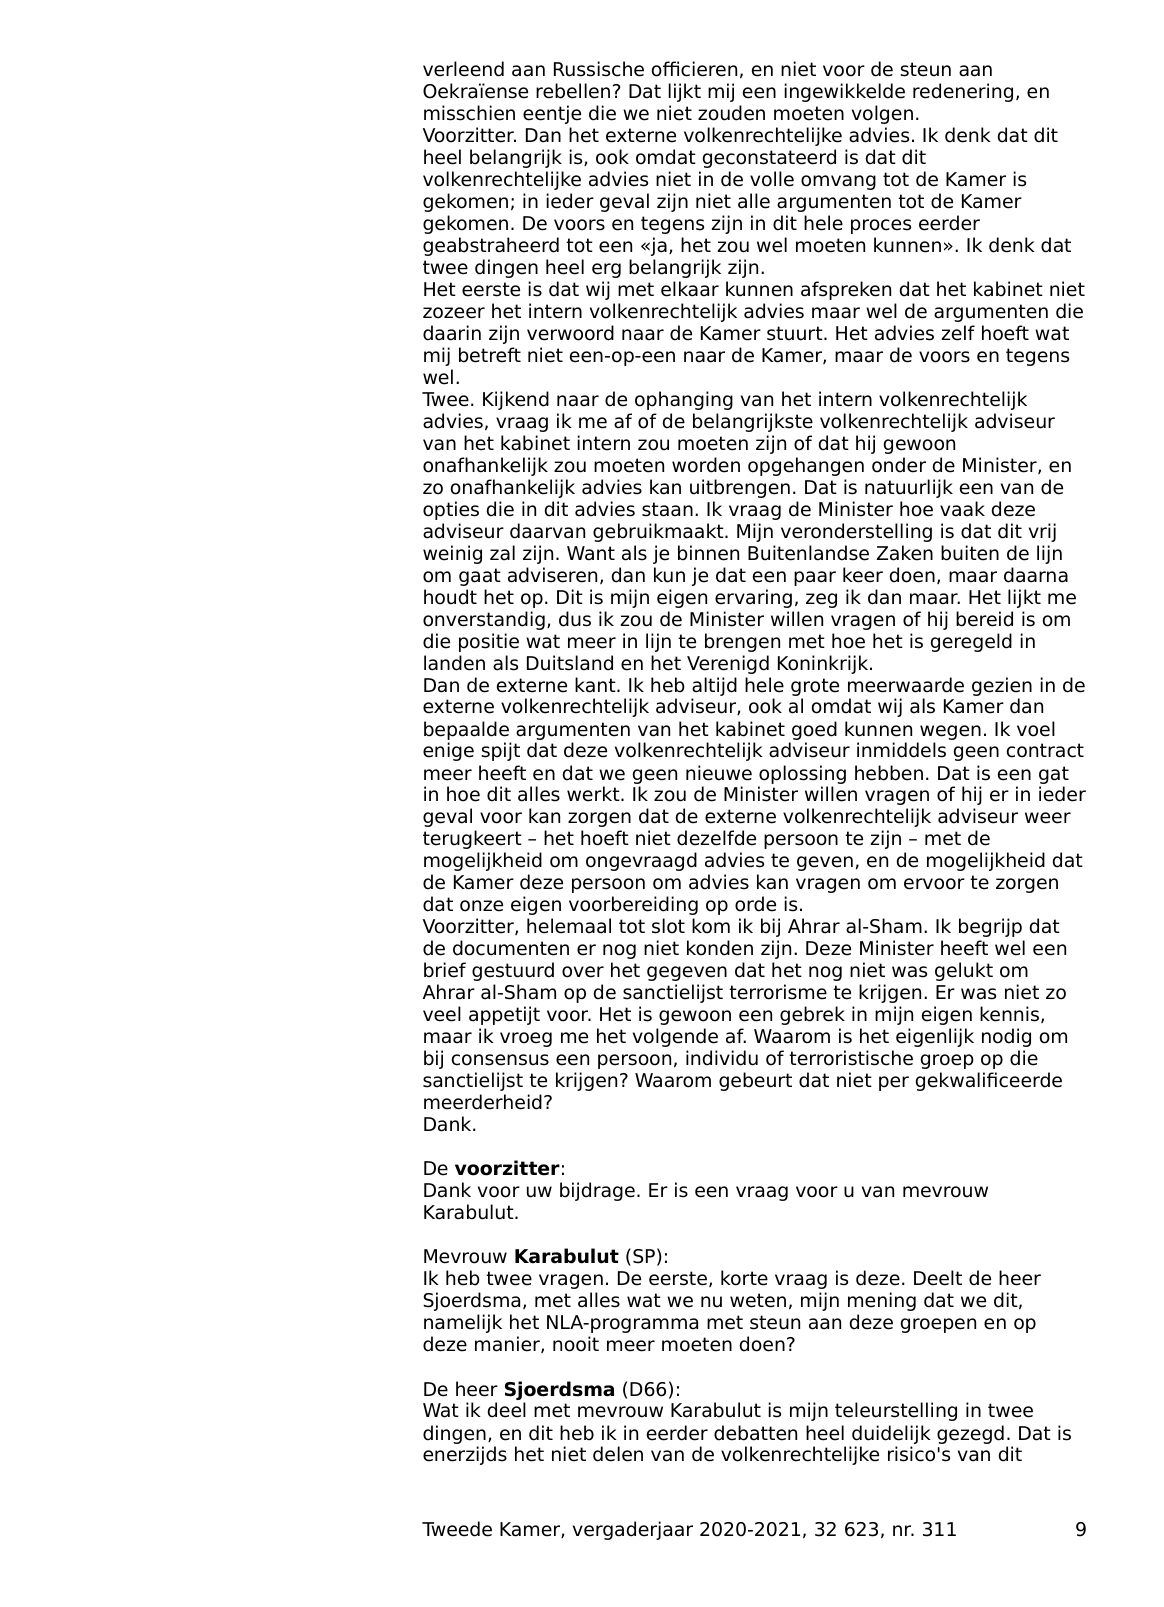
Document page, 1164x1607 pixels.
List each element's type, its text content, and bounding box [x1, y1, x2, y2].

text Dank voor uw bijdrage. Er is een vraag voor u van mevrouw Karabulut. [422, 1180, 1087, 1224]
text Dank. [422, 1114, 1087, 1136]
text verleend aan Russische officieren, en niet voor de steun aan Oekraïense rebellen? Dat lijkt mij een ingewikkelde redenering, en misschien eentje die we niet zouden moeten volgen. [422, 59, 1087, 125]
text Wat ik deel met mevrouw Karabulut is mijn teleurstelling in twee dingen, en dit heb ik in eerder debatten heel duidelijk gezegd. Dat is enerzijds het niet delen van de volkenrechtelijke risico's van dit [422, 1400, 1087, 1466]
text Het eerste is dat wij met elkaar kunnen afspreken dat het kabinet niet zozeer het intern volkenrechtelijk advies maar wel de argumenten die daarin zijn verwoord naar de Kamer stuurt. Het advies zelf hoeft wat mij betreft niet een-op-een naar de Kamer, maar de voors en tegens wel. [422, 279, 1087, 389]
text Voorzitter, helemaal tot slot kom ik bij Ahrar al-Sham. Ik begrijp dat de documenten er nog niet konden zijn. Deze Minister heeft wel een brief gestuurd over het gegeven dat het nog niet was gelukt om Ahrar al-Sham op de sanctielijst terrorisme te krijgen. Er was niet zo veel appetijt voor. Het is gewoon een gebrek in mijn eigen kennis, maar ik vroeg me het volgende af. Waarom is het eigenlijk nodig om bij consensus een persoon, individu of terroristische groep op die sanctielijst te krijgen? Waarom gebeurt dat niet per gekwalificeerde meerderheid? [422, 916, 1087, 1114]
text De heer Sjoerdsma (D66): [422, 1378, 1087, 1400]
text Twee. Kijkend naar de ophanging van het intern volkenrechtelijk advies, vraag ik me af of de belangrijkste volkenrechtelijk adviseur van het kabinet intern zou moeten zijn of dat hij gewoon onafhankelijk zou moeten worden opgehangen onder de Minister, en zo onafhankelijk advies kan uitbrengen. Dat is natuurlijk een van de opties die in dit advies staan. Ik vraag de Minister hoe vaak deze adviseur daarvan gebruikmaakt. Mijn veronderstelling is dat dit vrij weinig zal zijn. Want als je binnen Buitenlandse Zaken buiten de lijn om gaat adviseren, dan kun je dat een paar keer doen, maar daarna houdt het op. Dit is mijn eigen ervaring, zeg ik dan maar. Het lijkt me onverstandig, dus ik zou de Minister willen vragen of hij bereid is om die positie wat meer in lijn te brengen met hoe het is geregeld in landen als Duitsland en het Verenigd Koninkrijk. [422, 389, 1087, 674]
text De voorzitter: [422, 1158, 1087, 1180]
text Dan de externe kant. Ik heb altijd hele grote meerwaarde gezien in de externe volkenrechtelijk adviseur, ook al omdat wij als Kamer dan bepaalde argumenten van het kabinet goed kunnen wegen. Ik voel enige spijt dat deze volkenrechtelijk adviseur inmiddels geen contract meer heeft en dat we geen nieuwe oplossing hebben. Dat is een gat in hoe dit alles werkt. Ik zou de Minister willen vragen of hij er in ieder geval voor kan zorgen dat de externe volkenrechtelijk adviseur weer terugkeert – het hoeft niet dezelfde persoon te zijn – met de mogelijkheid om ongevraagd advies te geven, en de mogelijkheid dat de Kamer deze persoon om advies kan vragen om ervoor te zorgen dat onze eigen voorbereiding op orde is. [422, 674, 1087, 916]
text Ik heb twee vragen. De eerste, korte vraag is deze. Deelt de heer Sjoerdsma, met alles wat we nu weten, mijn mening dat we dit, namelijk het NLA-programma met steun aan deze groepen en op deze manier, nooit meer moeten doen? [422, 1268, 1087, 1356]
text Mevrouw Karabulut (SP): [422, 1246, 1087, 1268]
text Voorzitter. Dan het externe volkenrechtelijke advies. Ik denk dat dit heel belangrijk is, ook omdat geconstateerd is dat dit volkenrechtelijke advies niet in de volle omvang tot de Kamer is gekomen; in ieder geval zijn niet alle argumenten tot de Kamer gekomen. De voors en tegens zijn in dit hele proces eerder geabstraheerd tot een «ja, het zou wel moeten kunnen». Ik denk dat twee dingen heel erg belangrijk zijn. [422, 125, 1087, 279]
